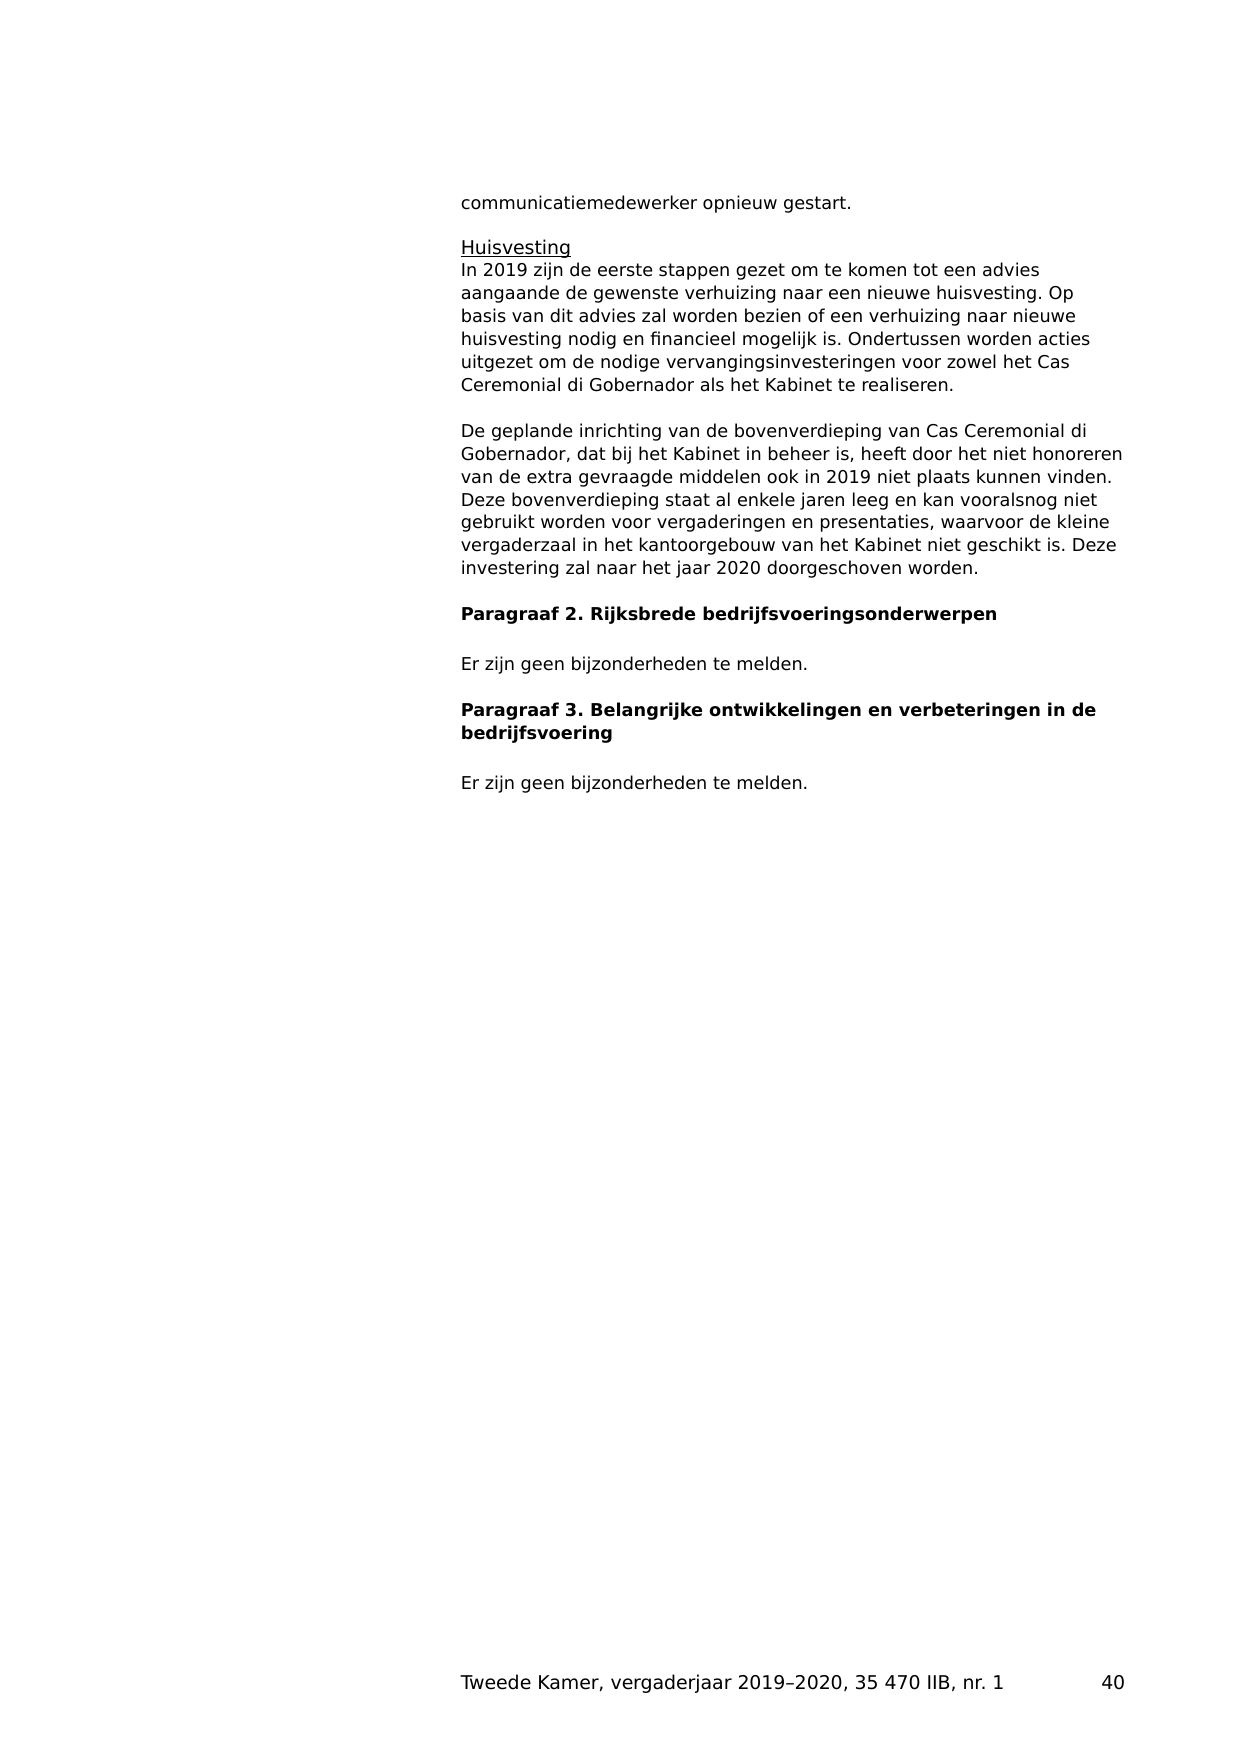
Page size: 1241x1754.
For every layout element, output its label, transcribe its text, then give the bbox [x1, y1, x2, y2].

text Huisvesting [461, 237, 1125, 258]
text De geplande inrichting van de bovenverdieping van Cas Ceremonial di Gobernador, dat bij het Kabinet in beheer is, heeft door het niet honoreren van de extra gevraagde middelen ook in 2019 niet plaats kunnen vinden. Deze bovenverdieping staat al enkele jaren leeg en kan vooralsnog niet gebruikt worden voor vergaderingen en presentaties, waarvoor de kleine vergaderzaal in het kantoorgebouw van het Kabinet niet geschikt is. Deze investering zal naar het jaar 2020 doorgeschoven worden. [461, 419, 1125, 579]
text communicatiemedewerker opnieuw gestart. [461, 191, 1125, 214]
text Er zijn geen bijzonderheden te melden. [461, 652, 1125, 675]
text Paragraaf 2. Rijksbrede bedrijfsvoeringsonderwerpen [461, 602, 1125, 625]
text Paragraaf 3. Belangrijke ontwikkelingen en verbeteringen in de bedrijfsvoering [461, 698, 1125, 744]
text In 2019 zijn de eerste stappen gezet om te komen tot een advies aangaande de gewenste verhuizing naar een nieuwe huisvesting. Op basis van dit advies zal worden bezien of een verhuizing naar nieuwe huisvesting nodig en financieel mogelijk is. Ondertussen worden acties uitgezet om de nodige vervangingsinvesteringen voor zowel het Cas Ceremonial di Gobernador als het Kabinet te realiseren. [461, 258, 1125, 396]
text Er zijn geen bijzonderheden te melden. [461, 771, 1125, 794]
